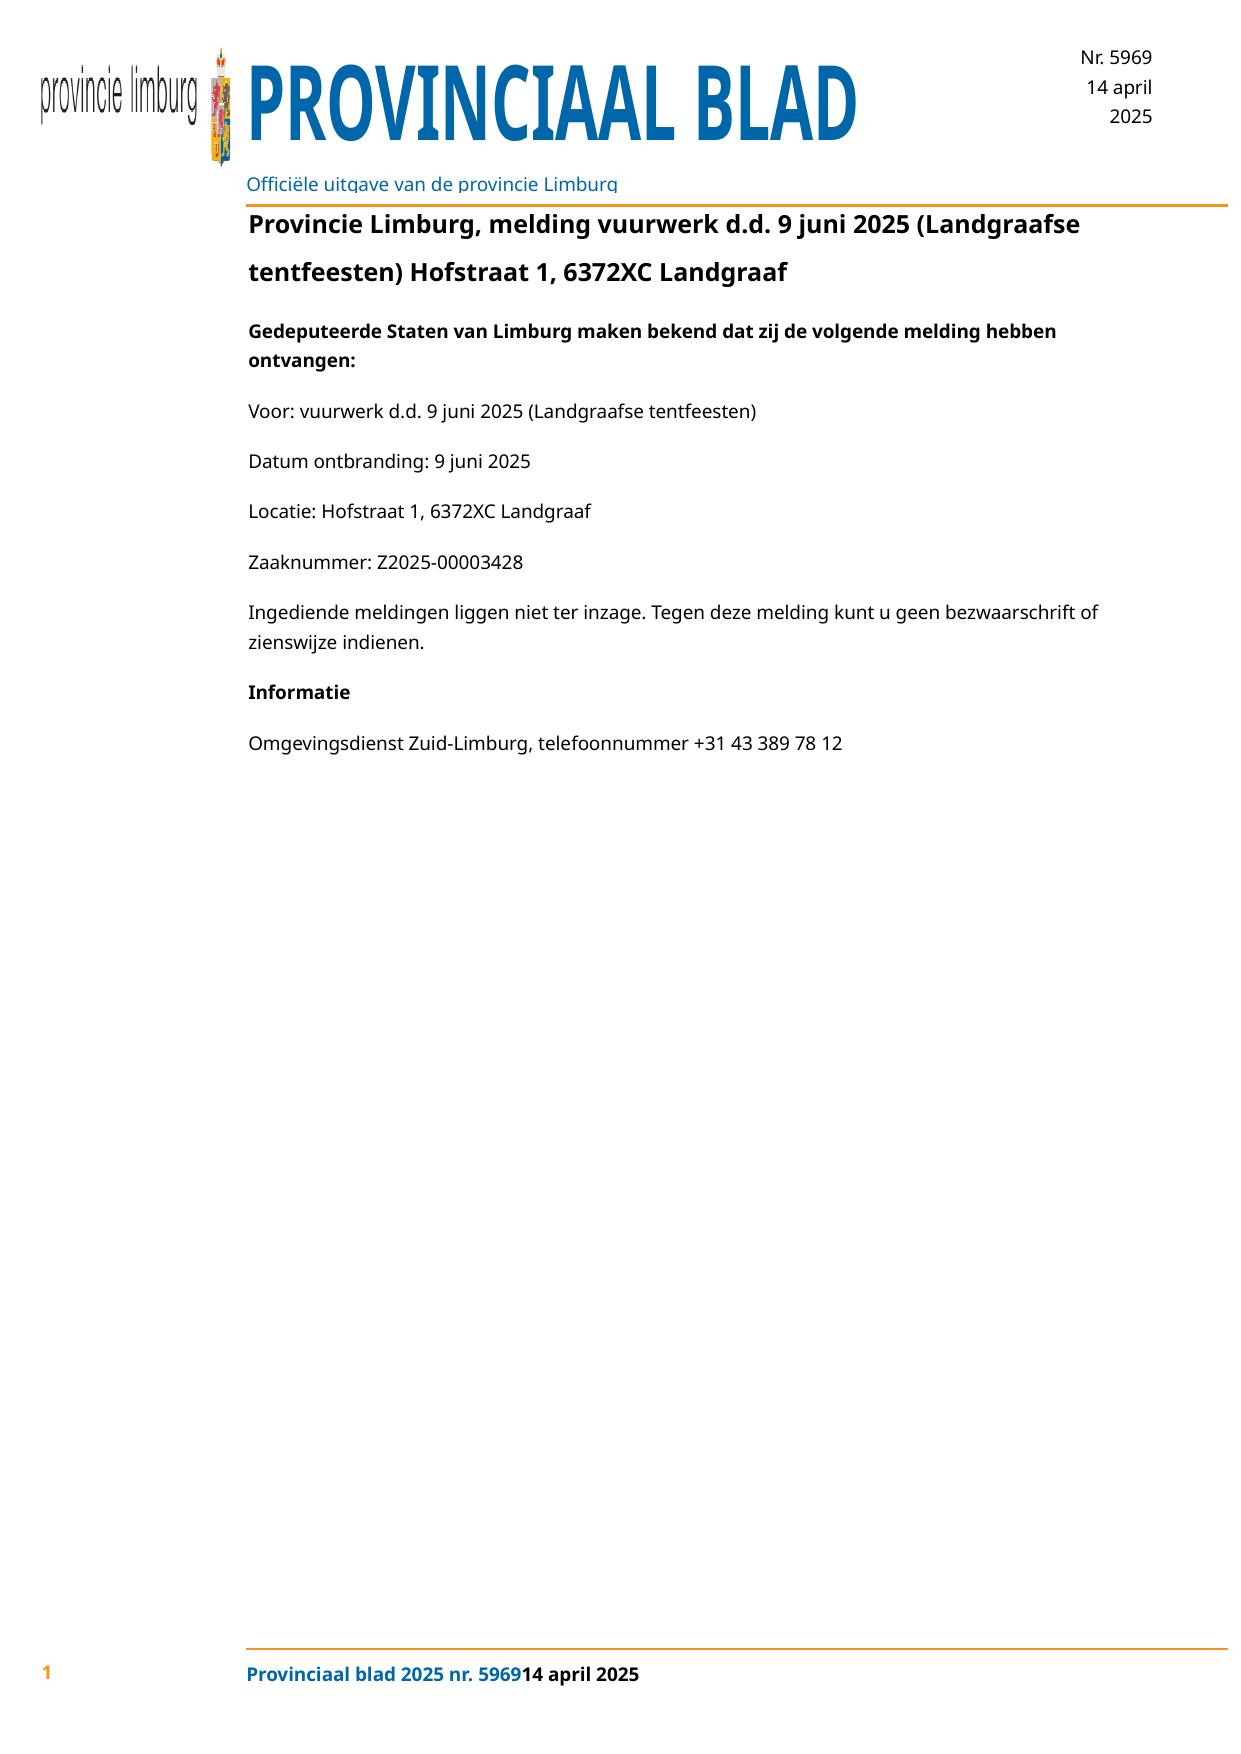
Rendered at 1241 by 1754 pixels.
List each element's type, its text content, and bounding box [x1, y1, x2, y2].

text Voor: vuurwerk d.d. 9 juni 2025 (Landgraafse tentfeesten) [248, 398, 1152, 424]
text Gedeputeerde Staten van Limburg maken bekend dat zij de volgende melding hebben ontvangen: [248, 318, 1152, 373]
picture [41, 47, 231, 172]
text Ingediende meldingen liggen niet ter inzage. Tegen deze melding kunt u geen bezwaarschrift of zienswijze indienen. [248, 599, 1152, 655]
text Datum ontbranding: 9 juni 2025 [248, 448, 1152, 474]
text Zaaknummer: Z2025-00003428 [248, 549, 1152, 575]
text Informatie [248, 679, 1152, 705]
text Provincie Limburg, melding vuurwerk d.d. 9 juni 2025 (Landgraafse tentfeesten) Hofstraat 1, 6372XC Landgraaf [248, 207, 1152, 288]
text Locatie: Hofstraat 1, 6372XC Landgraaf [248, 499, 1152, 524]
text Omgevingsdienst Zuid-Limburg, telefoonnummer +31 43 389 78 12 [248, 730, 1152, 756]
